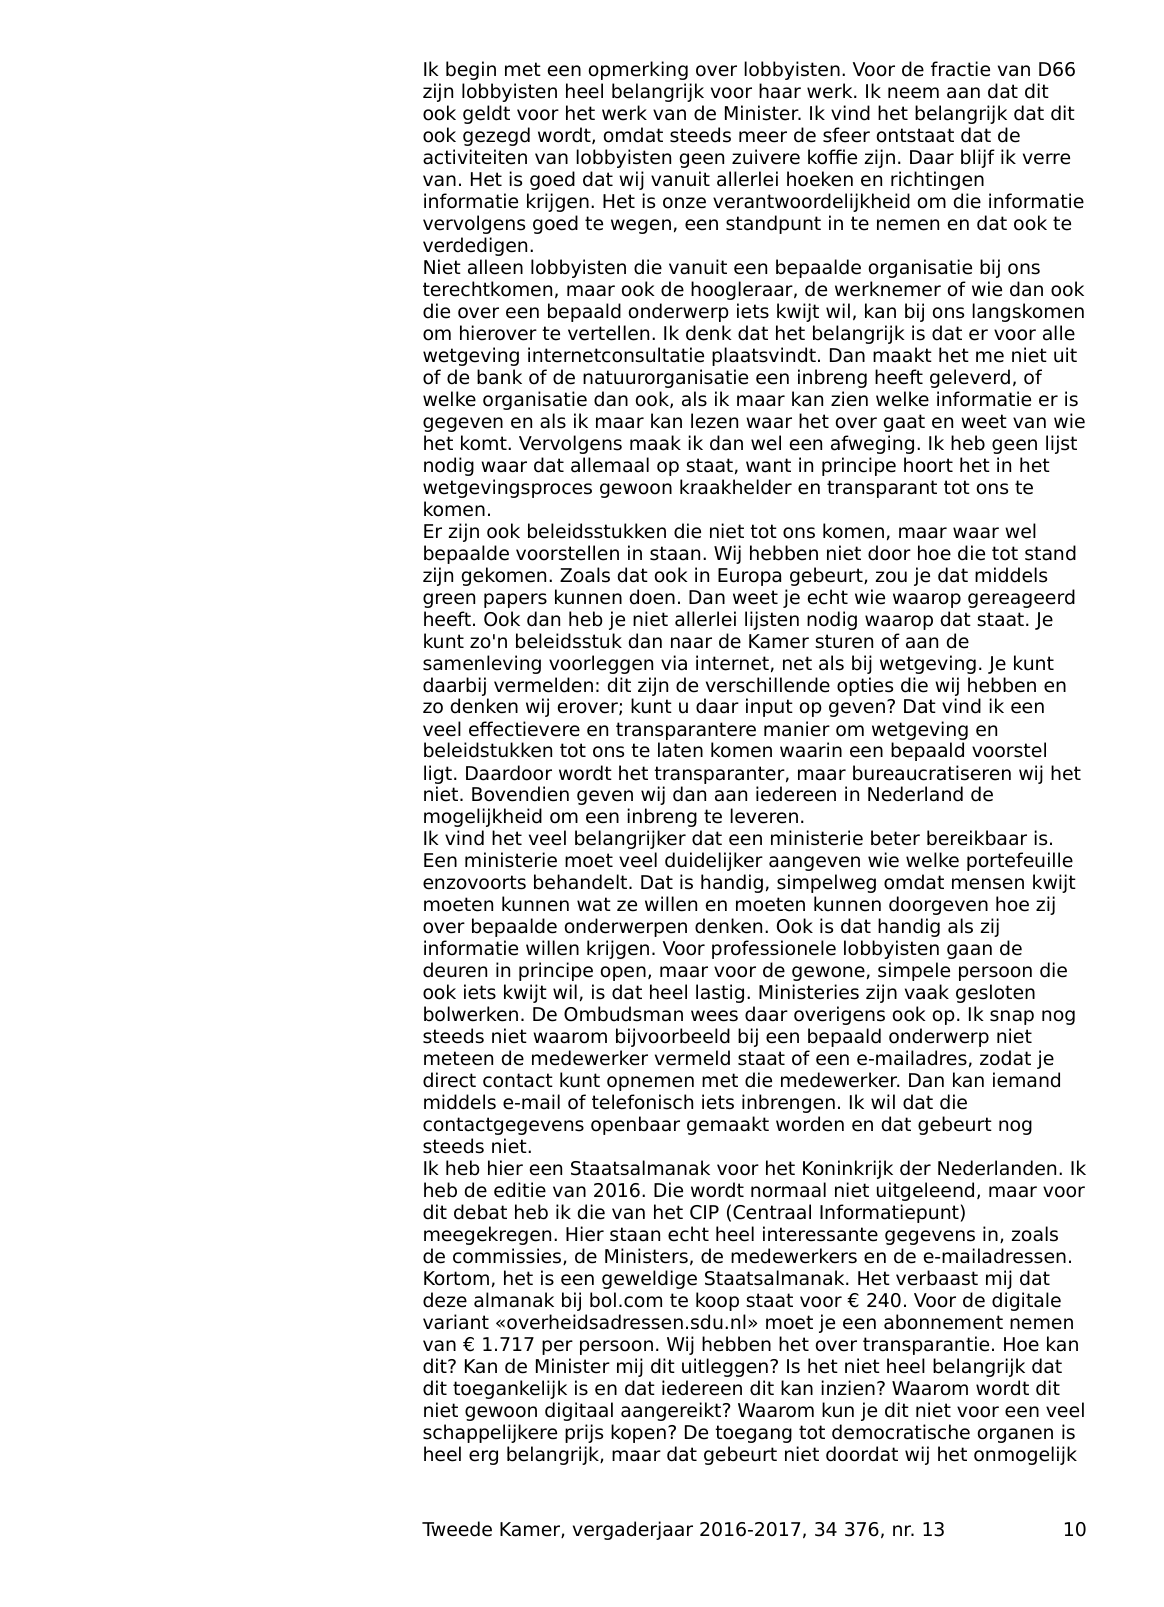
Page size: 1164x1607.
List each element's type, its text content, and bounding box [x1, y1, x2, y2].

text Niet alleen lobbyisten die vanuit een bepaalde organisatie bij ons terechtkomen, maar ook de hoogleraar, de werknemer of wie dan ook die over een bepaald onderwerp iets kwijt wil, kan bij ons langskomen om hierover te vertellen. Ik denk dat het belangrijk is dat er voor alle wetgeving internetconsultatie plaatsvindt. Dan maakt het me niet uit of de bank of de natuurorganisatie een inbreng heeft geleverd, of welke organisatie dan ook, als ik maar kan zien welke informatie er is gegeven en als ik maar kan lezen waar het over gaat en weet van wie het komt. Vervolgens maak ik dan wel een afweging. Ik heb geen lijst nodig waar dat allemaal op staat, want in principe hoort het in het wetgevingsproces gewoon kraakhelder en transparant tot ons te komen. [422, 257, 1087, 521]
text Ik heb hier een Staatsalmanak voor het Koninkrijk der Nederlanden. Ik heb de editie van 2016. Die wordt normaal niet uitgeleend, maar voor dit debat heb ik die van het CIP (Centraal Informatiepunt) meegekregen. Hier staan echt heel interessante gegevens in, zoals de commissies, de Ministers, de medewerkers en de e-mailadressen. Kortom, het is een geweldige Staatsalmanak. Het verbaast mij dat deze almanak bij bol.com te koop staat voor € 240. Voor de digitale variant «overheidsadressen.sdu.nl» moet je een abonnement nemen van € 1.717 per persoon. Wij hebben het over transparantie. Hoe kan dit? Kan de Minister mij dit uitleggen? Is het niet heel belangrijk dat dit toegankelijk is en dat iedereen dit kan inzien? Waarom wordt dit niet gewoon digitaal aangereikt? Waarom kun je dit niet voor een veel schappelijkere prijs kopen? De toegang tot democratische organen is heel erg belangrijk, maar dat gebeurt niet doordat wij het onmogelijk [422, 1158, 1087, 1466]
text Ik vind het veel belangrijker dat een ministerie beter bereikbaar is. Een ministerie moet veel duidelijker aangeven wie welke portefeuille enzovoorts behandelt. Dat is handig, simpelweg omdat mensen kwijt moeten kunnen wat ze willen en moeten kunnen doorgeven hoe zij over bepaalde onderwerpen denken. Ook is dat handig als zij informatie willen krijgen. Voor professionele lobbyisten gaan de deuren in principe open, maar voor de gewone, simpele persoon die ook iets kwijt wil, is dat heel lastig. Ministeries zijn vaak gesloten bolwerken. De Ombudsman wees daar overigens ook op. Ik snap nog steeds niet waarom bijvoorbeeld bij een bepaald onderwerp niet meteen de medewerker vermeld staat of een e-mailadres, zodat je direct contact kunt opnemen met die medewerker. Dan kan iemand middels e-mail of telefonisch iets inbrengen. Ik wil dat die contactgegevens openbaar gemaakt worden en dat gebeurt nog steeds niet. [422, 828, 1087, 1158]
text Ik begin met een opmerking over lobbyisten. Voor de fractie van D66 zijn lobbyisten heel belangrijk voor haar werk. Ik neem aan dat dit ook geldt voor het werk van de Minister. Ik vind het belangrijk dat dit ook gezegd wordt, omdat steeds meer de sfeer ontstaat dat de activiteiten van lobbyisten geen zuivere koffie zijn. Daar blijf ik verre van. Het is goed dat wij vanuit allerlei hoeken en richtingen informatie krijgen. Het is onze verantwoordelijkheid om die informatie vervolgens goed te wegen, een standpunt in te nemen en dat ook te verdedigen. [422, 59, 1087, 257]
text Er zijn ook beleidsstukken die niet tot ons komen, maar waar wel bepaalde voorstellen in staan. Wij hebben niet door hoe die tot stand zijn gekomen. Zoals dat ook in Europa gebeurt, zou je dat middels green papers kunnen doen. Dan weet je echt wie waarop gereageerd heeft. Ook dan heb je niet allerlei lijsten nodig waarop dat staat. Je kunt zo'n beleidsstuk dan naar de Kamer sturen of aan de samenleving voorleggen via internet, net als bij wetgeving. Je kunt daarbij vermelden: dit zijn de verschillende opties die wij hebben en zo denken wij erover; kunt u daar input op geven? Dat vind ik een veel effectievere en transparantere manier om wetgeving en beleidstukken tot ons te laten komen waarin een bepaald voorstel ligt. Daardoor wordt het transparanter, maar bureaucratiseren wij het niet. Bovendien geven wij dan aan iedereen in Nederland de mogelijkheid om een inbreng te leveren. [422, 521, 1087, 828]
